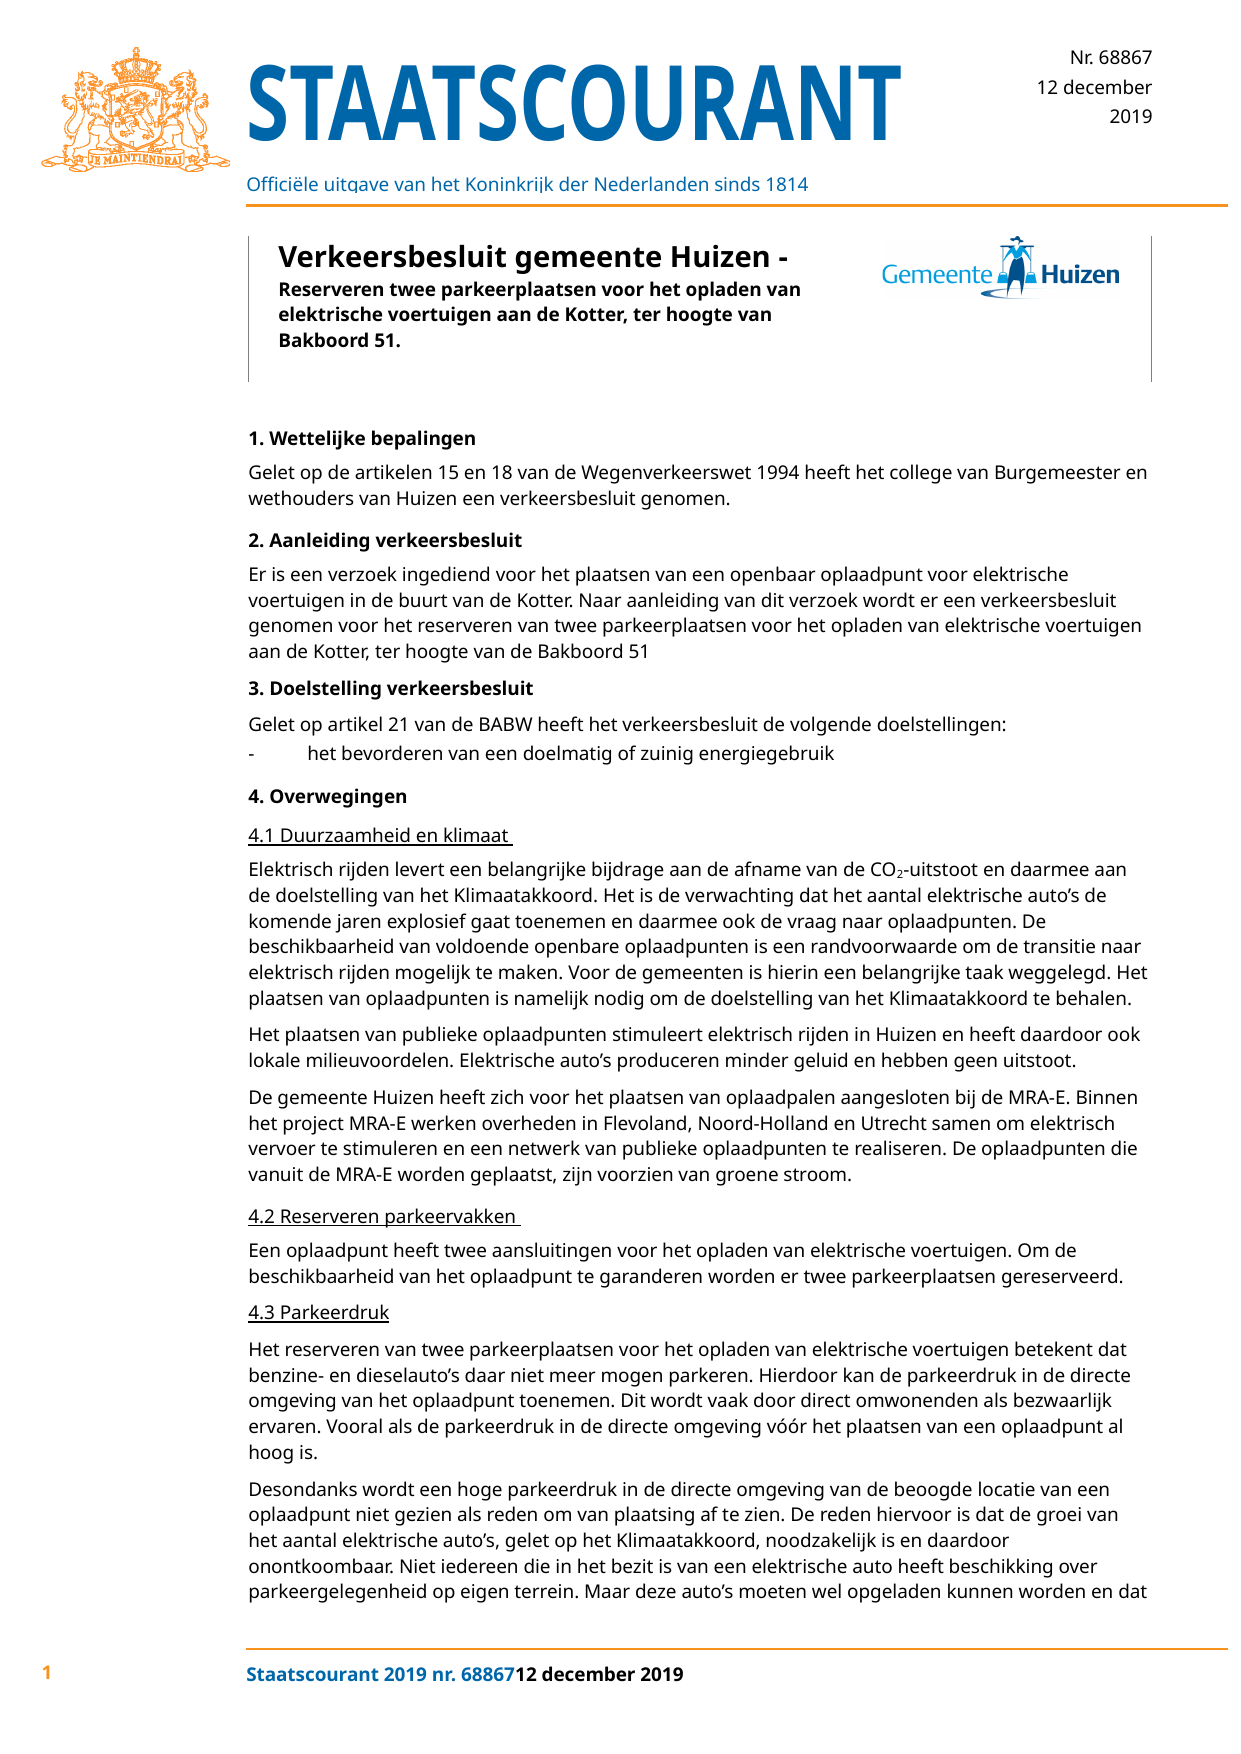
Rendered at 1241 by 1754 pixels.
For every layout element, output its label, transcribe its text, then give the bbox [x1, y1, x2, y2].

text Gelet op artikel 21 van de BABW heeft het verkeersbesluit de volgende doelstellingen: [248, 712, 1152, 737]
table_header [850, 236, 1151, 382]
picture [882, 236, 1119, 299]
text 1. Wettelijke bepalingen [248, 425, 1152, 451]
text Elektrisch rijden levert een belangrijke bijdrage aan de afname van de CO2-uitstoot en daarmee aan de doelstelling van het Klimaatakkoord. Het is de verwachting dat het aantal elektrische auto’s de komende jaren explosief gaat toenemen en daarmee ook de vraag naar oplaadpunten. De beschikbaarheid van voldoende openbare oplaadpunten is een randvoorwaarde om de transitie naar elektrisch rijden mogelijk te maken. Voor de gemeenten is hierin een belangrijke taak weggelegd. Het plaatsen van oplaadpunten is namelijk nodig om de doelstelling van het Klimaatakkoord te behalen. [248, 856, 1152, 1011]
text 4.2 Reserveren parkeervakken [248, 1203, 1152, 1229]
text De gemeente Huizen heeft zich voor het plaatsen van oplaadpalen aangesloten bij de MRA-E. Binnen het project MRA-E werken overheden in Flevoland, Noord-Holland en Utrecht samen om elektrisch vervoer te stimuleren en een netwerk van publieke oplaadpunten te realiseren. De oplaadpunten die vanuit de MRA-E worden geplaatst, zijn voorzien van groene stroom. [248, 1084, 1152, 1187]
text Het plaatsen van publieke oplaadpunten stimuleert elektrisch rijden in Huizen en heeft daardoor ook lokale milieuvoordelen. Elektrische auto’s produceren minder geluid en hebben geen uitstoot. [248, 1022, 1152, 1073]
picture [41, 47, 231, 172]
text 3. Doelstelling verkeersbesluit [248, 675, 1152, 701]
text Een oplaadpunt heeft twee aansluitingen voor het opladen van elektrische voertuigen. Om de beschikbaarheid van het oplaadpunt te garanderen worden er twee parkeerplaatsen gereserveerd. [248, 1237, 1152, 1289]
text Er is een verzoek ingediend voor het plaatsen van een openbaar oplaadpunt voor elektrische voertuigen in de buurt van de Kotter. Naar aanleiding van dit verzoek wordt er een verkeersbesluit genomen voor het reserveren van twee parkeerplaatsen voor het opladen van elektrische voertuigen aan de Kotter, ter hoogte van de Bakboord 51 [248, 561, 1152, 664]
text Het reserveren van twee parkeerplaatsen voor het opladen van elektrische voertuigen betekent dat benzine- en dieselauto’s daar niet meer mogen parkeren. Hierdoor kan de parkeerdruk in de directe omgeving van het oplaadpunt toenemen. Dit wordt vaak door direct omwonenden als bezwaarlijk ervaren. Vooral als de parkeerdruk in de directe omgeving vóór het plaatsen van een oplaadpunt al hoog is. [248, 1336, 1152, 1465]
table_header Verkeersbesluit gemeente Huizen - Reserveren twee parkeerplaatsen voor het opladen van elektrische voertuigen aan de Kotter, ter hoogte van Bakboord 51. [249, 236, 850, 382]
text 4.3 Parkeerdruk [248, 1299, 1152, 1325]
text 4. Overwegingen [248, 783, 1152, 809]
text 4.1 Duurzaamheid en klimaat [248, 822, 1152, 848]
list het bevorderen van een doelmatig of zuinig energiegebruik [248, 740, 1152, 766]
text 2. Aanleiding verkeersbesluit [248, 527, 1152, 553]
text Gelet op de artikelen 15 en 18 van de Wegenverkeerswet 1994 heeft het college van Burgemeester en wethouders van Huizen een verkeersbesluit genomen. [248, 459, 1152, 511]
text Desondanks wordt een hoge parkeerdruk in de directe omgeving van de beoogde locatie van een oplaadpunt niet gezien als reden om van plaatsing af te zien. De reden hiervoor is dat de groei van het aantal elektrische auto’s, gelet op het Klimaatakkoord, noodzakelijk is en daardoor onontkoombaar. Niet iedereen die in het bezit is van een elektrische auto heeft beschikking over parkeergelegenheid op eigen terrein. Maar deze auto’s moeten wel opgeladen kunnen worden en dat [248, 1476, 1152, 1604]
